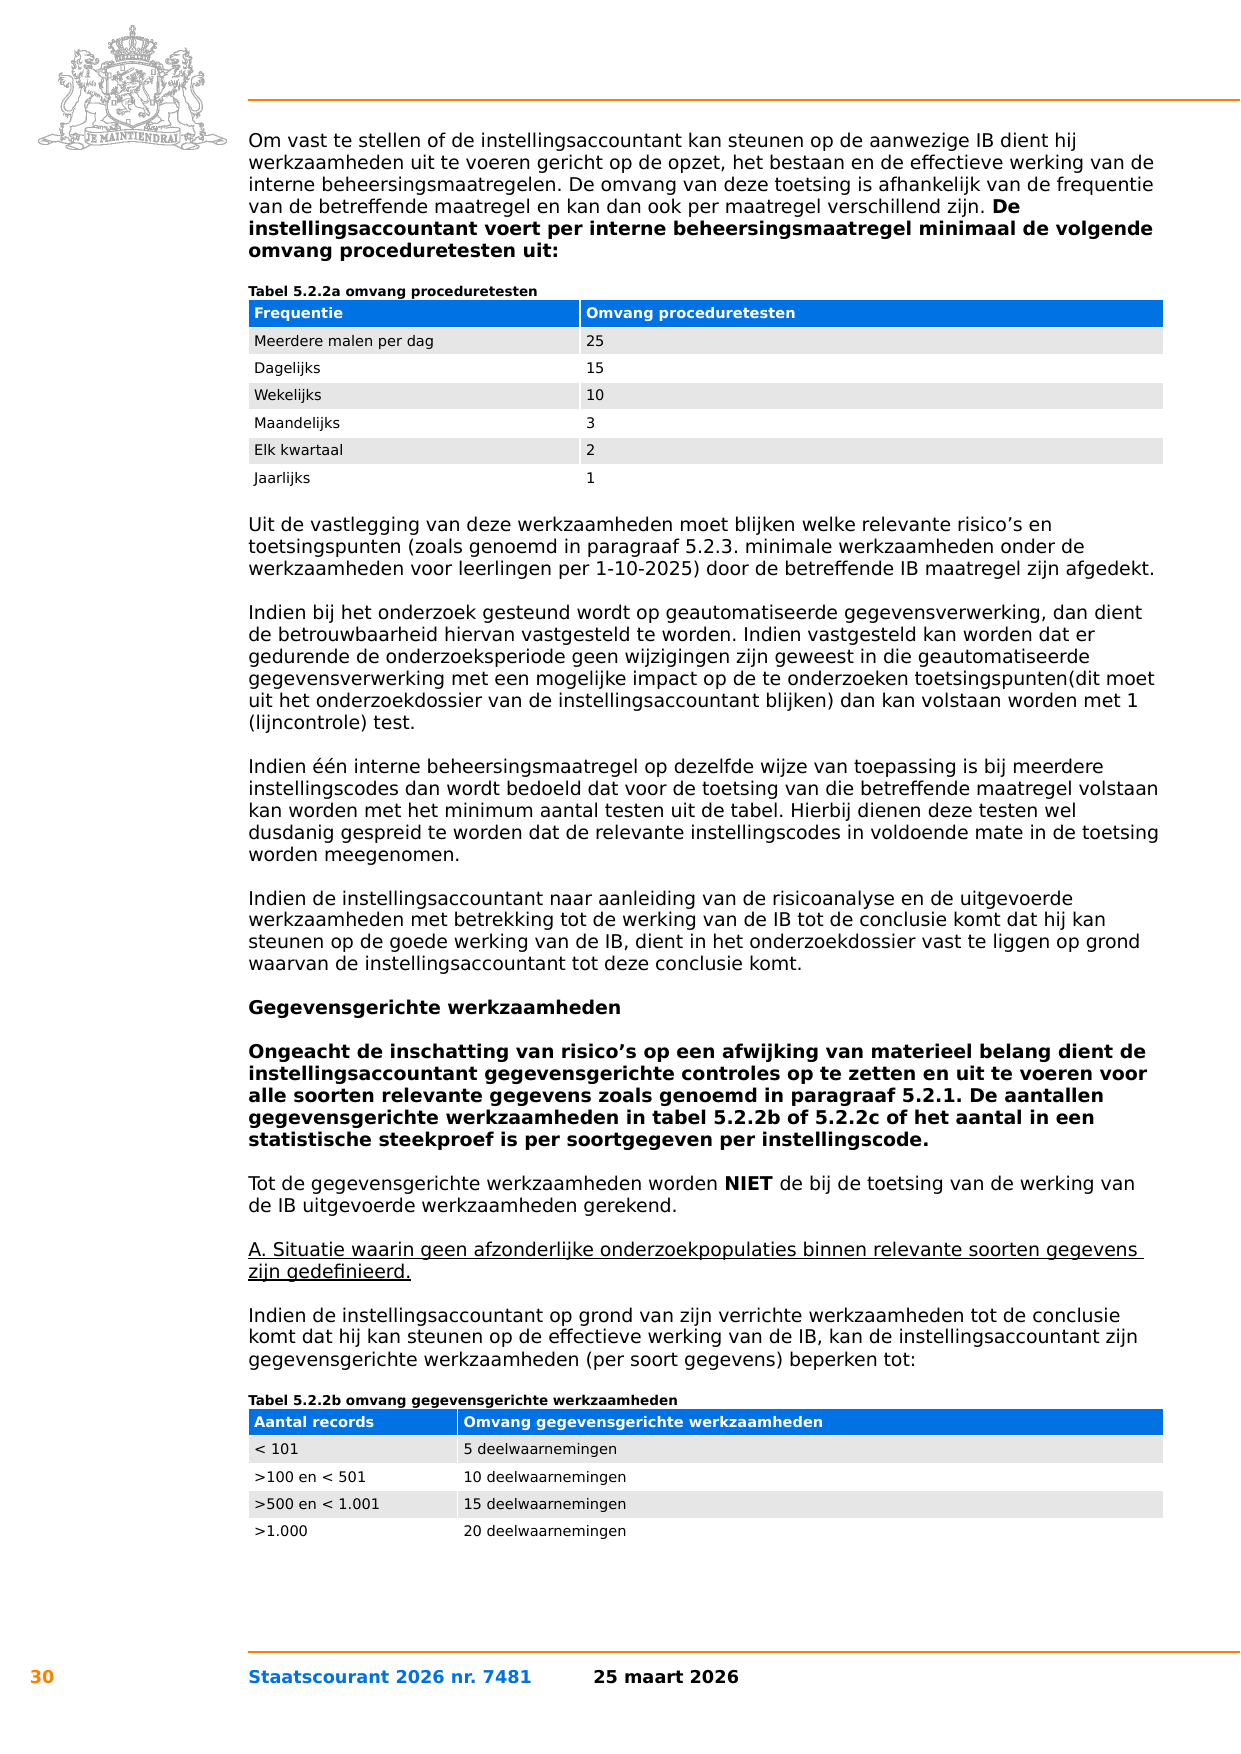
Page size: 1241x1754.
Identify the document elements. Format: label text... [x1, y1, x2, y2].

table_cell 10 [581, 383, 1163, 409]
table_cell 3 [581, 410, 1163, 436]
subtitle A. Situatie waarin geen afzonderlijke onderzoekpopulaties binnen relevante soorten gegevens zijn gedefinieerd. [248, 1239, 1163, 1283]
text Om vast te stellen of de instellingsaccountant kan steunen op de aanwezige IB dient hij werkzaamheden uit te voeren gericht op de opzet, het bestaan en de effectieve werking van de interne beheersingsmaatregelen. De omvang van deze toetsing is afhankelijk van de frequentie van de betreffende maatregel en kan dan ook per maatregel verschillend zijn. De instellingsaccountant voert per interne beheersingsmaatregel minimaal de volgende omvang proceduretesten uit: [248, 130, 1163, 262]
table_cell Jaarlijks [249, 465, 579, 491]
table_cell Dagelijks [249, 355, 579, 382]
text Uit de vastlegging van deze werkzaamheden moet blijken welke relevante risico’s en toetsingspunten (zoals genoemd in paragraaf 5.2.3. minimale werkzaamheden onder de werkzaamheden voor leerlingen per 1-10-2025) door de betreffende IB maatregel zijn afgedekt. [248, 514, 1163, 580]
table_cell >500 en < 1.001 [249, 1491, 457, 1518]
table_header Tabel 5.2.2a omvang proceduretesten [248, 284, 1163, 299]
table_cell 2 [581, 438, 1163, 464]
table_cell 25 [581, 328, 1163, 354]
table_cell Omvang proceduretesten [581, 300, 1163, 327]
table_cell Meerdere malen per dag [249, 328, 579, 354]
picture [38, 25, 227, 150]
text Indien bij het onderzoek gesteund wordt op geautomatiseerde gegevensverwerking, dan dient de betrouwbaarheid hiervan vastgesteld te worden. Indien vastgesteld kan worden dat er gedurende de onderzoeksperiode geen wijzigingen zijn geweest in die geautomatiseerde gegevensverwerking met een mogelijke impact op de te onderzoeken toetsingspunten(dit moet uit het onderzoekdossier van de instellingsaccountant blijken) dan kan volstaan worden met 1 (lijncontrole) test. [248, 602, 1163, 734]
table_cell Elk kwartaal [249, 438, 579, 464]
table_cell Omvang gegevensgerichte werkzaamheden [458, 1409, 1163, 1435]
table_cell 20 deelwaarnemingen [458, 1519, 1163, 1545]
table_header Tabel 5.2.2b omvang gegevensgerichte werkzaamheden [248, 1392, 1163, 1408]
table_cell 10 deelwaarnemingen [458, 1464, 1163, 1490]
table_cell 15 deelwaarnemingen [458, 1491, 1163, 1518]
text Indien de instellingsaccountant op grond van zijn verrichte werkzaamheden tot de conclusie komt dat hij kan steunen op de effectieve werking van de IB, kan de instellingsaccountant zijn gegevensgerichte werkzaamheden (per soort gegevens) beperken tot: [248, 1304, 1163, 1370]
text Tot de gegevensgerichte werkzaamheden worden NIET de bij de toetsing van de werking van de IB uitgevoerde werkzaamheden gerekend. [248, 1173, 1163, 1217]
table_cell Wekelijks [249, 383, 579, 409]
table_cell Aantal records [249, 1409, 457, 1435]
text Indien één interne beheersingsmaatregel op dezelfde wijze van toepassing is bij meerdere instellingscodes dan wordt bedoeld dat voor de toetsing van die betreffende maatregel volstaan kan worden met het minimum aantal testen uit de tabel. Hierbij dienen deze testen wel dusdanig gespreid te worden dat de relevante instellingscodes in voldoende mate in de toetsing worden meegenomen. [248, 756, 1163, 866]
table_cell 15 [581, 355, 1163, 382]
table_cell Maandelijks [249, 410, 579, 436]
table_cell >100 en < 501 [249, 1464, 457, 1490]
table_cell 5 deelwaarnemingen [458, 1436, 1163, 1463]
text Ongeacht de inschatting van risico’s op een afwijking van materieel belang dient de instellingsaccountant gegevensgerichte controles op te zetten en uit te voeren voor alle soorten relevante gegevens zoals genoemd in paragraaf 5.2.1. De aantallen gegevensgerichte werkzaamheden in tabel 5.2.2b of 5.2.2c of het aantal in een statistische steekproef is per soortgegeven per instellingscode. [248, 1041, 1163, 1151]
table_cell Frequentie [249, 300, 579, 327]
table_cell >1.000 [249, 1519, 457, 1545]
text Indien de instellingsaccountant naar aanleiding van de risicoanalyse en de uitgevoerde werkzaamheden met betrekking tot de werking van de IB tot de conclusie komt dat hij kan steunen op de goede werking van de IB, dient in het onderzoekdossier vast te liggen op grond waarvan de instellingsaccountant tot deze conclusie komt. [248, 887, 1163, 975]
table_cell < 101 [249, 1436, 457, 1463]
table_cell 1 [581, 465, 1163, 491]
subtitle Gegevensgerichte werkzaamheden [248, 997, 1163, 1019]
